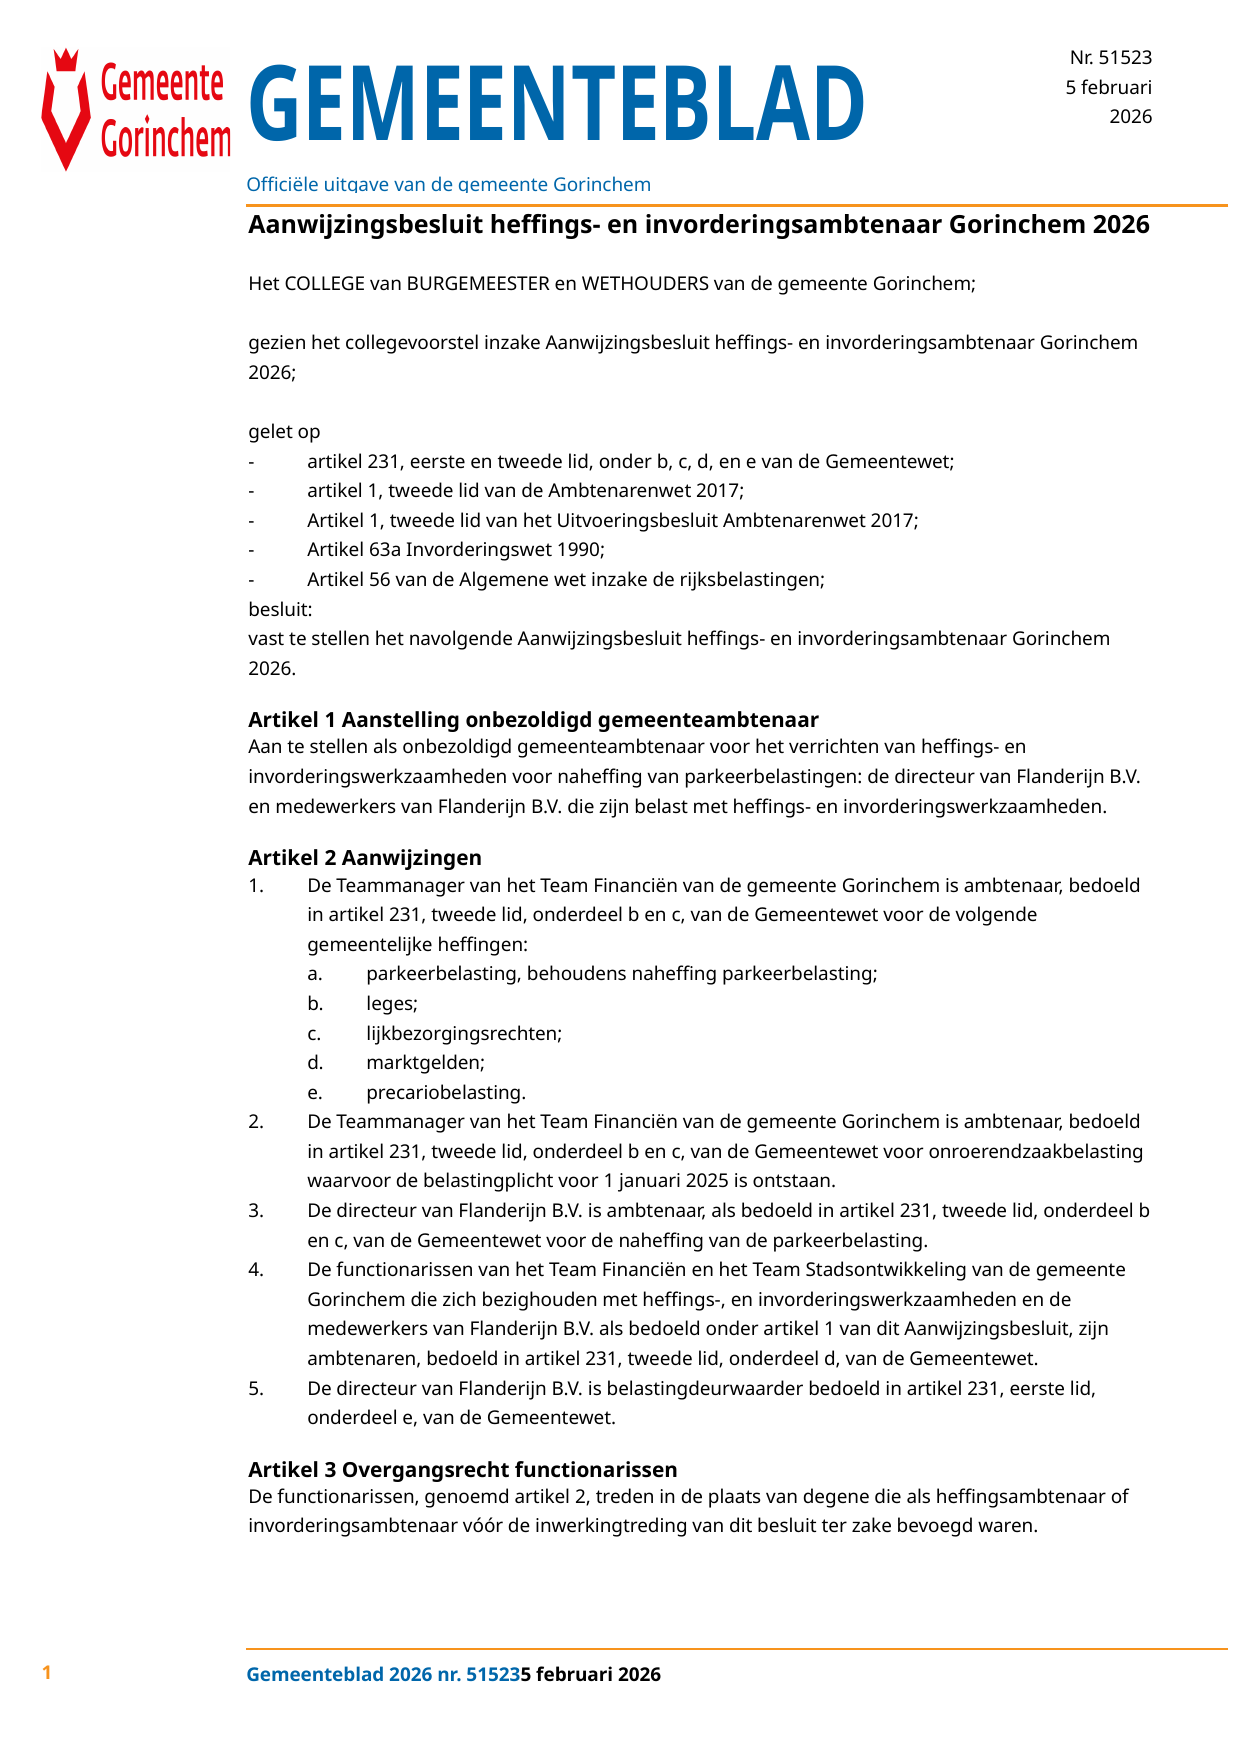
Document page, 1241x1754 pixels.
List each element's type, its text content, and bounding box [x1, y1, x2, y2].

text Artikel 2 Aanwijzingen [248, 843, 1152, 872]
text vast te stellen het navolgende Aanwijzingsbesluit heffings- en invorderingsambtenaar Gorinchem 2026. [248, 625, 1152, 681]
text Aan te stellen als onbezoldigd gemeenteambtenaar voor het verrichten van heffings- en invorderingswerkzaamheden voor naheffing van parkeerbelastingen: de directeur van Flanderijn B.V. en medewerkers van Flanderijn B.V. die zijn belast met heffings- en invorderingswerkzaamheden. [248, 734, 1152, 819]
text Artikel 3 Overgangsrecht functionarissen [248, 1455, 1152, 1483]
text gezien het collegevoorstel inzake Aanwijzingsbesluit heffings- en invorderingsambtenaar Gorinchem 2026; [248, 329, 1152, 385]
list De directeur van Flanderijn B.V. is belastingdeurwaarder bedoeld in artikel 231, eerste lid, onderdeel e, van de Gemeentewet. [248, 1375, 1152, 1430]
list De functionarissen van het Team Financiën en het Team Stadsontwikkeling van de gemeente Gorinchem die zich bezighouden met heffings-, en invorderingswerkzaamheden en de medewerkers van Flanderijn B.V. als bedoeld onder artikel 1 van dit Aanwijzingsbesluit, zijn ambtenaren, bedoeld in artikel 231, tweede lid, onderdeel d, van de Gemeentewet. [248, 1256, 1152, 1371]
text besluit: [248, 596, 1152, 621]
list precariobelasting. [307, 1079, 1152, 1104]
picture [41, 47, 231, 172]
list leges; [307, 990, 1152, 1016]
list Artikel 63a Invorderingswet 1990; [248, 537, 1152, 562]
list Artikel 56 van de Algemene wet inzake de rijksbelastingen; [248, 566, 1152, 592]
text Artikel 1 Aanstelling onbezoldigd gemeenteambtenaar [248, 705, 1152, 734]
list De Teammanager van het Team Financiën van de gemeente Gorinchem is ambtenaar, bedoeld in artikel 231, tweede lid, onderdeel b en c, van de Gemeentewet voor de volgende gemeentelijke heffingen: [248, 872, 1152, 957]
list lijkbezorgingsrechten; [307, 1020, 1152, 1045]
list artikel 1, tweede lid van de Ambtenarenwet 2017; [248, 477, 1152, 503]
text Het COLLEGE van BURGEMEESTER en WETHOUDERS van de gemeente Gorinchem; [248, 270, 1152, 296]
text gelet op [248, 418, 1152, 444]
list De directeur van Flanderijn B.V. is ambtenaar, als bedoeld in artikel 231, tweede lid, onderdeel b en c, van de Gemeentewet voor de naheffing van de parkeerbelasting. [248, 1197, 1152, 1252]
list marktgelden; [307, 1049, 1152, 1075]
list artikel 231, eerste en tweede lid, onder b, c, d, en e van de Gemeentewet; [248, 448, 1152, 473]
list De Teammanager van het Team Financiën van de gemeente Gorinchem is ambtenaar, bedoeld in artikel 231, tweede lid, onderdeel b en c, van de Gemeentewet voor onroerendzaakbelasting waarvoor de belastingplicht voor 1 januari 2025 is ontstaan. [248, 1108, 1152, 1193]
list Artikel 1, tweede lid van het Uitvoeringsbesluit Ambtenarenwet 2017; [248, 507, 1152, 533]
text Aanwijzingsbesluit heffings- en invorderingsambtenaar Gorinchem 2026 [248, 207, 1152, 241]
text De functionarissen, genoemd artikel 2, treden in de plaats van degene die als heffingsambtenaar of invorderingsambtenaar vóór de inwerkingtreding van dit besluit ter zake bevoegd waren. [248, 1483, 1152, 1538]
list parkeerbelasting, behoudens naheffing parkeerbelasting; [307, 961, 1152, 986]
